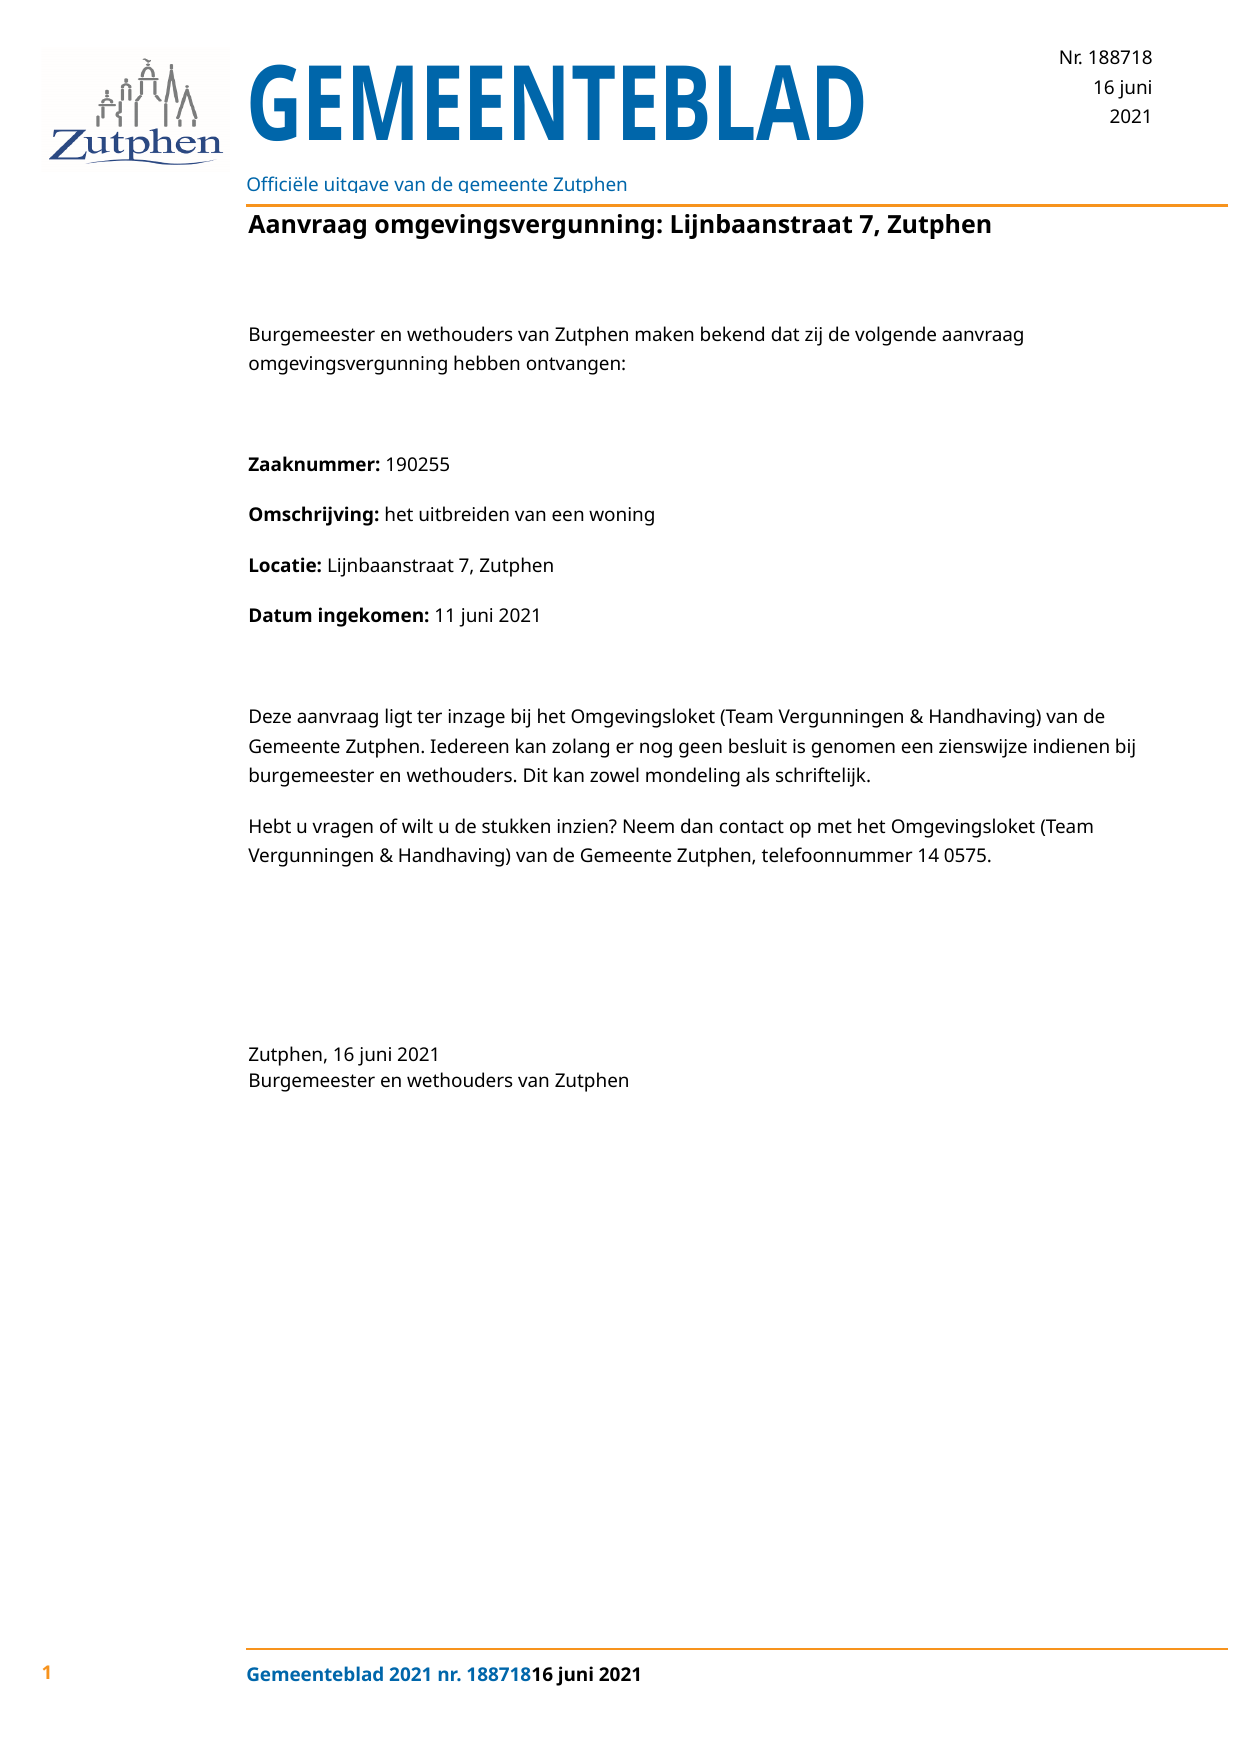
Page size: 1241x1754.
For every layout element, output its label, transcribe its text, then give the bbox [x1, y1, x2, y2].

text Burgemeester en wethouders van Zutphen [248, 1067, 1152, 1093]
text Hebt u vragen of wilt u de stukken inzien? Neem dan contact op met het Omgevingsloket (Team Vergunningen & Handhaving) van de Gemeente Zutphen, telefoonnummer 14 0575. [248, 813, 1152, 868]
text Deze aanvraag ligt ter inzage bij het Omgevingsloket (Team Vergunningen & Handhaving) van de Gemeente Zutphen. Iedereen kan zolang er nog geen besluit is genomen een zienswijze indienen bij burgemeester en wethouders. Dit kan zowel mondeling als schriftelijk. [248, 703, 1152, 788]
text Burgemeester en wethouders van Zutphen maken bekend dat zij de volgende aanvraag omgevingsvergunning hebben ontvangen: [248, 321, 1152, 376]
text Zaaknummer: 190255 [248, 451, 1152, 477]
picture [41, 47, 231, 172]
text Zutphen, 16 juni 2021 [248, 1041, 1152, 1067]
text Datum ingekomen: 11 juni 2021 [248, 602, 1152, 628]
text Aanvraag omgevingsvergunning: Lijnbaanstraat 7, Zutphen [248, 207, 1152, 241]
text Omschrijving: het uitbreiden van een woning [248, 502, 1152, 527]
text Locatie: Lijnbaanstraat 7, Zutphen [248, 552, 1152, 578]
